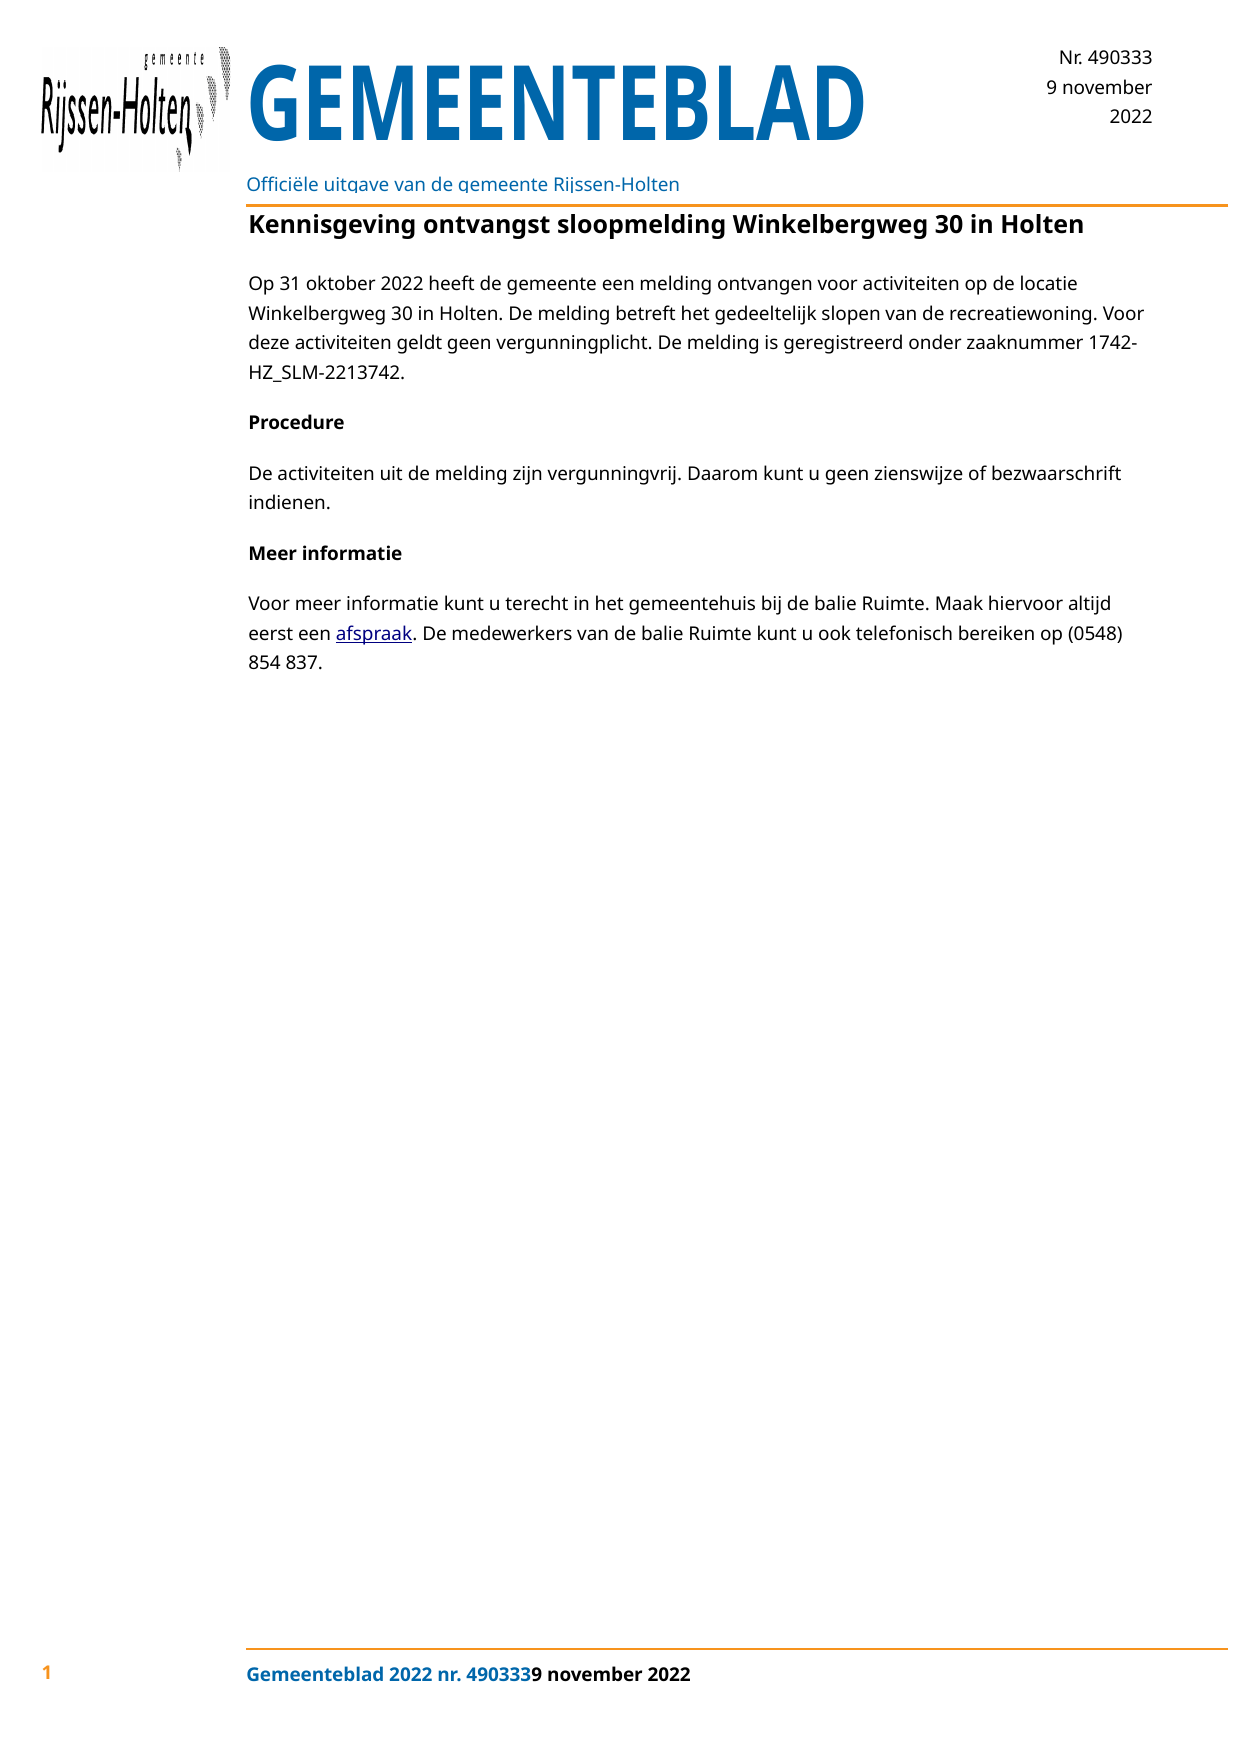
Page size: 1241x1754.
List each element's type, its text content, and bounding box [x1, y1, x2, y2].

text Kennisgeving ontvangst sloopmelding Winkelbergweg 30 in Holten [248, 207, 1152, 241]
text Procedure [248, 409, 1152, 435]
text Voor meer informatie kunt u terecht in het gemeentehuis bij de balie Ruimte. Maak hiervoor altijd eerst een afspraak. De medewerkers van de balie Ruimte kunt u ook telefonisch bereiken op (0548) 854 837. [248, 590, 1152, 675]
text Meer informatie [248, 540, 1152, 566]
text De activiteiten uit de melding zijn vergunningvrij. Daarom kunt u geen zienswijze of bezwaarschrift indienen. [248, 460, 1152, 515]
text Op 31 oktober 2022 heeft de gemeente een melding ontvangen voor activiteiten op de locatie Winkelbergweg 30 in Holten. De melding betreft het gedeeltelijk slopen van de recreatiewoning. Voor deze activiteiten geldt geen vergunningplicht. De melding is geregistreerd onder zaaknummer 1742-HZ_SLM-2213742. [248, 270, 1152, 385]
picture [41, 47, 231, 172]
